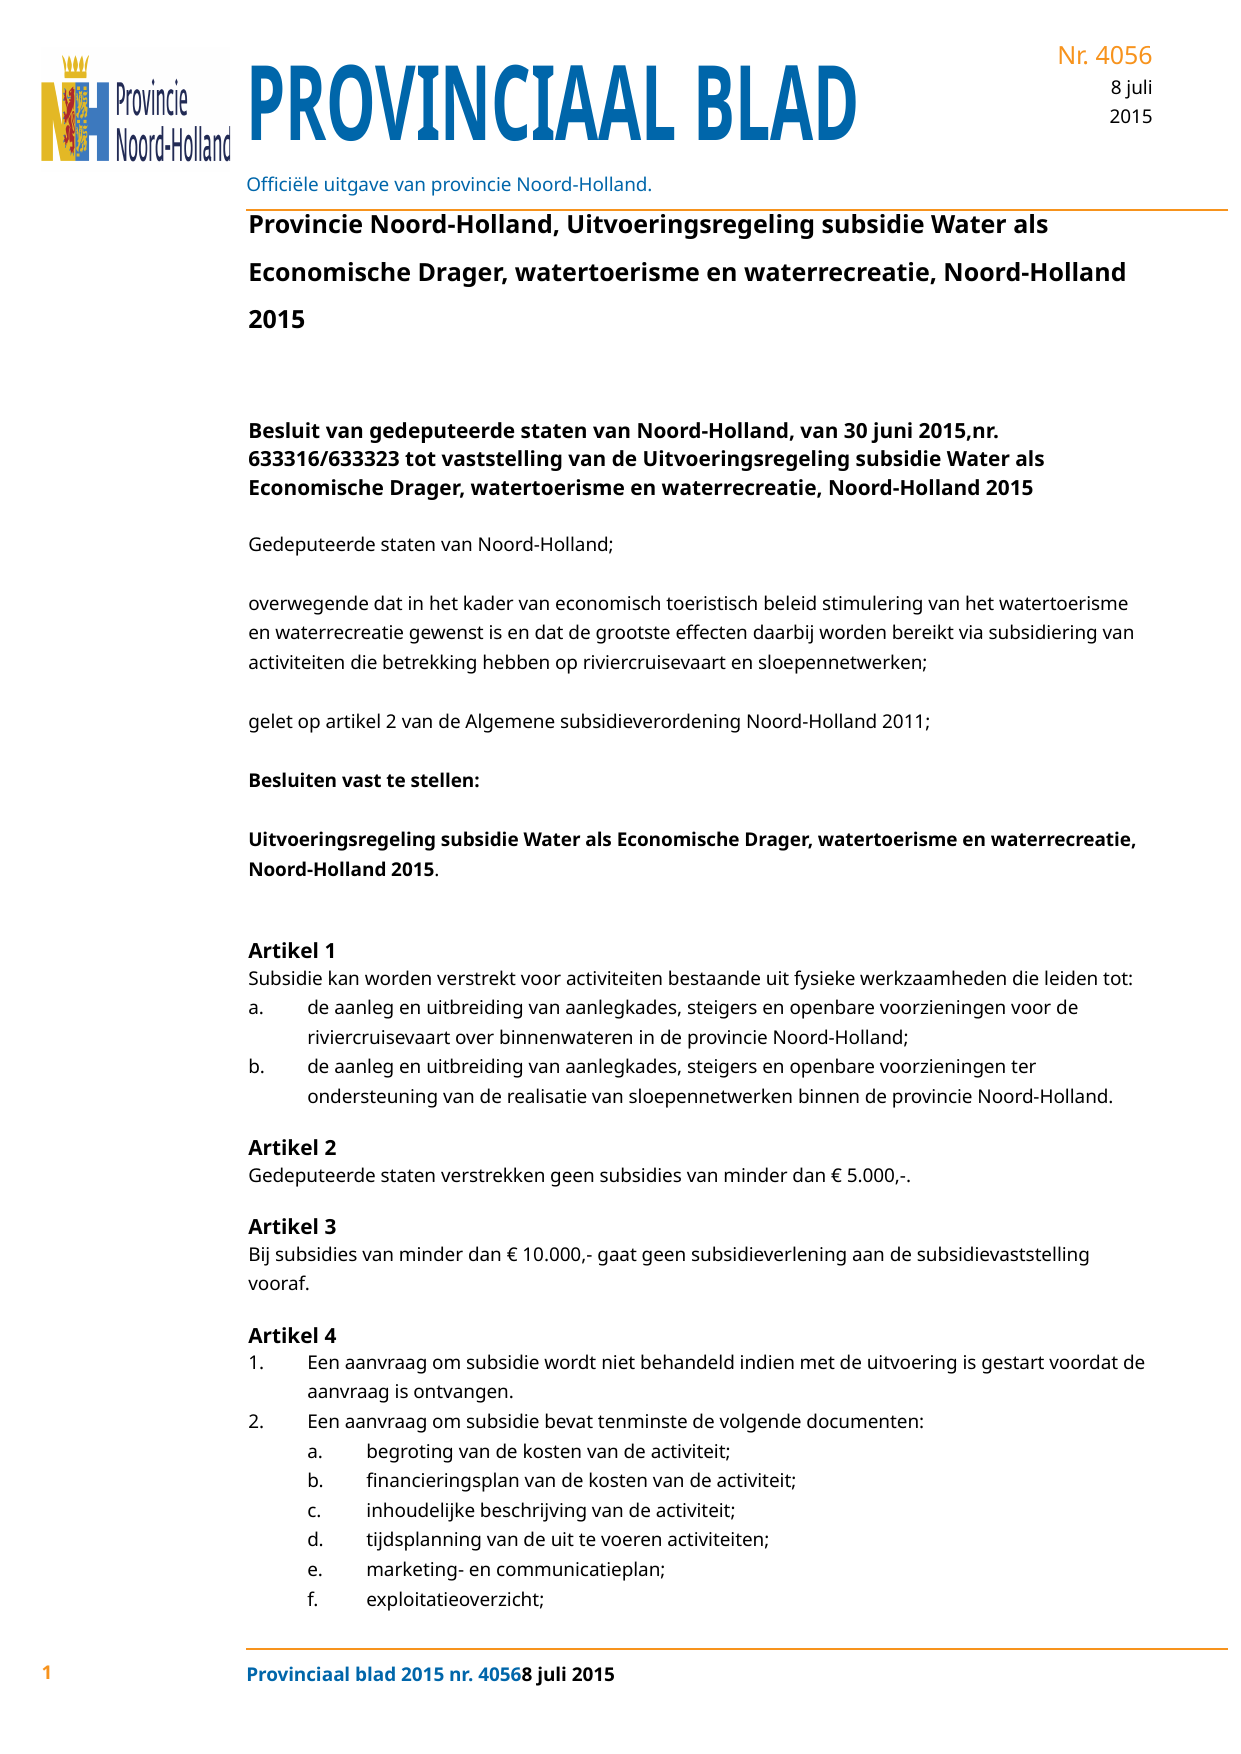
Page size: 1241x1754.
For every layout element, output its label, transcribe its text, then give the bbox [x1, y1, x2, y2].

list exploitatieoverzicht; [307, 1586, 1152, 1612]
text Artikel 3 [248, 1212, 1152, 1241]
text gelet op artikel 2 van de Algemene subsidieverordening Noord-Holland 2011; [248, 708, 1152, 734]
text Subsidie kan worden verstrekt voor activiteiten bestaande uit fysieke werkzaamheden die leiden tot: [248, 965, 1152, 990]
list marketing- en communicatieplan; [307, 1556, 1152, 1582]
text Artikel 1 [248, 936, 1152, 965]
list de aanleg en uitbreiding van aanlegkades, steigers en openbare voorzieningen voor de riviercruisevaart over binnenwateren in de provincie Noord-Holland; [248, 994, 1152, 1049]
text Uitvoeringsregeling subsidie Water als Economische Drager, watertoerisme en waterrecreatie, Noord-Holland 2015. [248, 827, 1152, 882]
list Een aanvraag om subsidie wordt niet behandeld indien met de uitvoering is gestart voordat de aanvraag is ontvangen. [248, 1349, 1152, 1404]
text Gedeputeerde staten van Noord-Holland; [248, 531, 1152, 557]
list Een aanvraag om subsidie bevat tenminste de volgende documenten: [248, 1408, 1152, 1434]
list financieringsplan van de kosten van de activiteit; [307, 1467, 1152, 1493]
list begroting van de kosten van de activiteit; [307, 1438, 1152, 1464]
picture [41, 47, 231, 172]
list de aanleg en uitbreiding van aanlegkades, steigers en openbare voorzieningen ter ondersteuning van de realisatie van sloepennetwerken binnen de provincie Noord-Holland. [248, 1053, 1152, 1109]
text Besluiten vast te stellen: [248, 767, 1152, 793]
text Gedeputeerde staten verstrekken geen subsidies van minder dan € 5.000,-. [248, 1162, 1152, 1188]
list tijdsplanning van de uit te voeren activiteiten; [307, 1527, 1152, 1552]
text Artikel 2 [248, 1133, 1152, 1162]
list inhoudelijke beschrijving van de activiteit; [307, 1497, 1152, 1523]
text Provincie Noord-Holland, Uitvoeringsregeling subsidie Water als Economische Drager, watertoerisme en waterrecreatie, Noord-Holland 2015 [248, 211, 1152, 336]
text Artikel 4 [248, 1321, 1152, 1349]
text Bij subsidies van minder dan € 10.000,- gaat geen subsidieverlening aan de subsidievaststelling vooraf. [248, 1241, 1152, 1296]
text overwegende dat in het kader van economisch toeristisch beleid stimulering van het watertoerisme en waterrecreatie gewenst is en dat de grootste effecten daarbij worden bereikt via subsidiering van activiteiten die betrekking hebben op riviercruisevaart en sloepennetwerken; [248, 590, 1152, 675]
text Besluit van gedeputeerde staten van Noord-Holland, van 30 juni 2015,nr. 633316/633323 tot vaststelling van de Uitvoeringsregeling subsidie Water als Economische Drager, watertoerisme en waterrecreatie, Noord-Holland 2015 [248, 416, 1152, 501]
